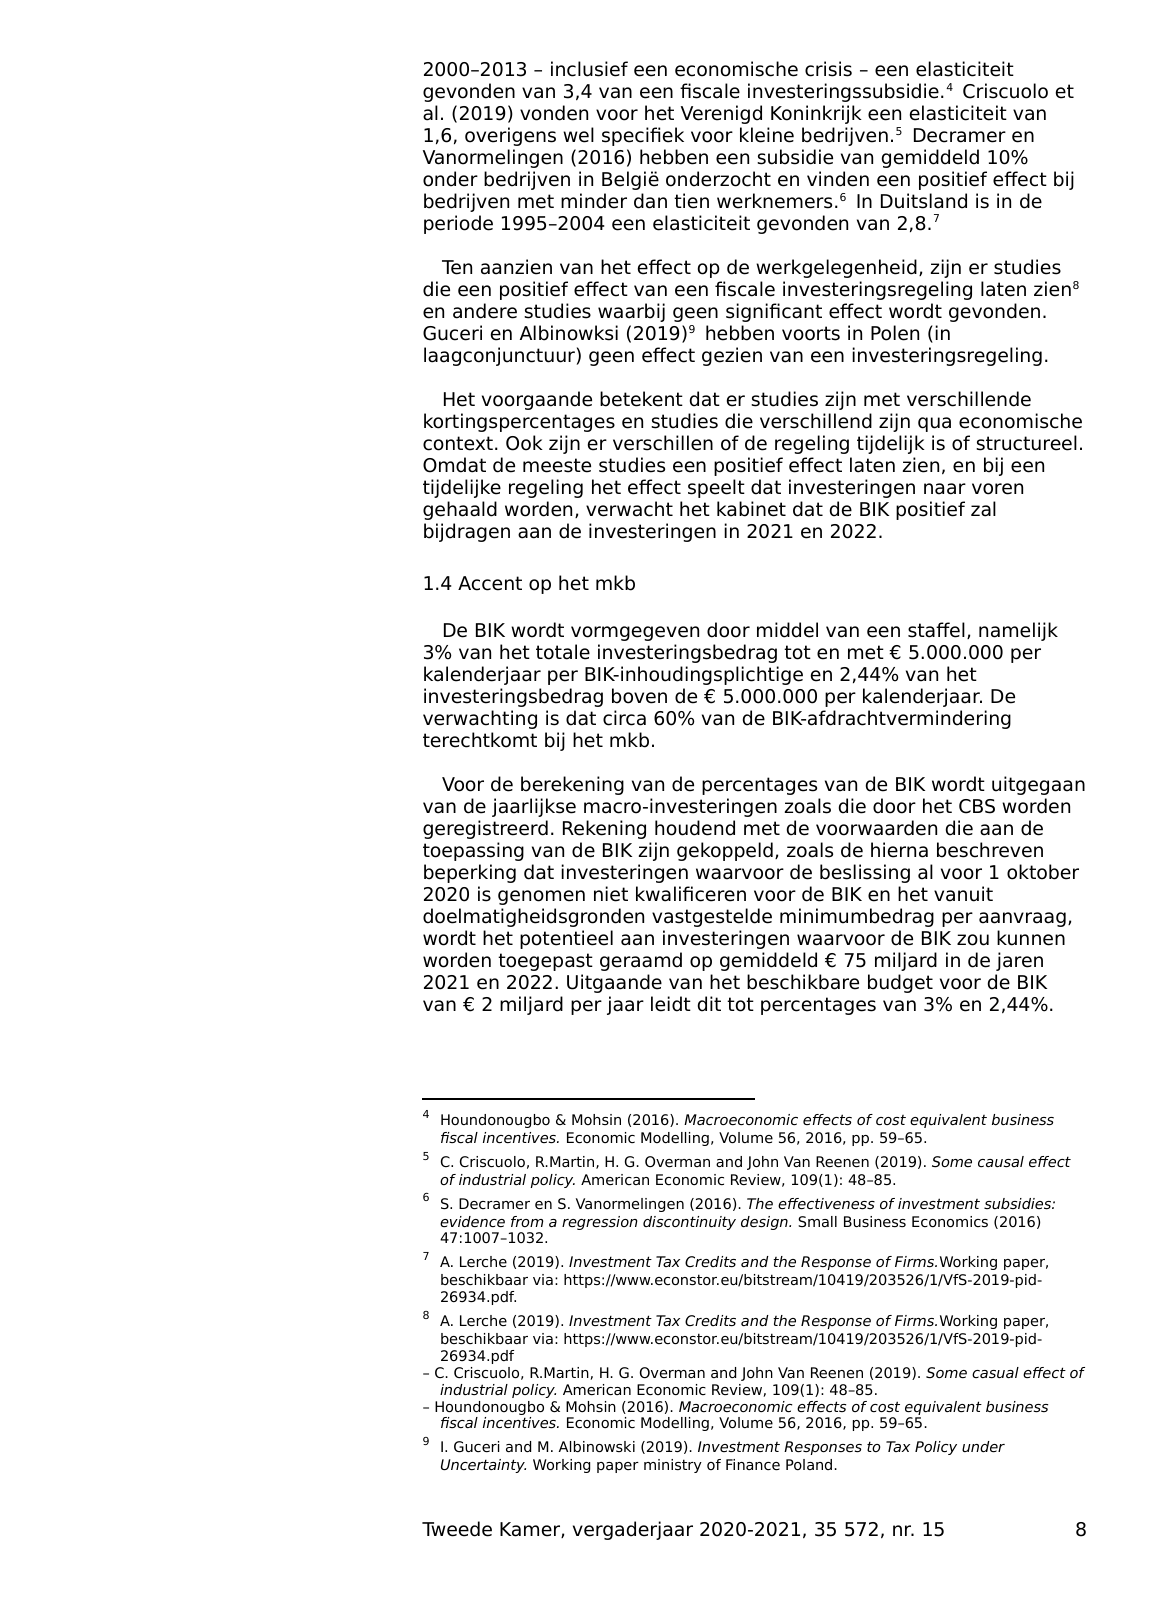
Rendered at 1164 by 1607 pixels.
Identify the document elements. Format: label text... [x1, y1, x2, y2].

text Ten aanzien van het effect op de werkgelegenheid, zijn er studies die een positief effect van een fiscale investeringsregeling laten zien en andere studies waarbij geen significant effect wordt gevonden. Guceri en Albinowksi (2019) hebben voorts in Polen (in laagconjunctuur) geen effect gezien van een investeringsregeling. [422, 257, 1087, 367]
text – Houndonougbo & Mohsin (2016). Macroeconomic effects of cost equivalent business fiscal incentives. Economic Modelling, Volume 56, 2016, pp. 59–65. [422, 1399, 1087, 1432]
text I. Guceri and M. Albinowski (2019). Investment Responses to Tax Policy under Uncertainty. Working paper ministry of Finance Poland. [422, 1435, 1087, 1474]
text A. Lerche (2019). Investment Tax Credits and the Response of Firms.Working paper, beschikbaar via: https://www.econstor.eu/bitstream/10419/203526/1/VfS-2019-pid-26934.pdf [422, 1309, 1087, 1365]
text De BIK wordt vormgegeven door middel van een staffel, namelijk 3% van het totale investeringsbedrag tot en met € 5.000.000 per kalenderjaar per BIK-inhoudingsplichtige en 2,44% van het investeringsbedrag boven de € 5.000.000 per kalenderjaar. De verwachting is dat circa 60% van de BIK-afdrachtvermindering terechtkomt bij het mkb. [422, 620, 1087, 752]
text C. Criscuolo, R.Martin, H. G. Overman and John Van Reenen (2019). Some causal effect of industrial policy. American Economic Review, 109(1): 48–85. [422, 1150, 1087, 1189]
text Het voorgaande betekent dat er studies zijn met verschillende kortingspercentages en studies die verschillend zijn qua economische context. Ook zijn er verschillen of de regeling tijdelijk is of structureel. Omdat de meeste studies een positief effect laten zien, en bij een tijdelijke regeling het effect speelt dat investeringen naar voren gehaald worden, verwacht het kabinet dat de BIK positief zal bijdragen aan de investeringen in 2021 en 2022. [422, 389, 1087, 543]
text Houndonougbo & Mohsin (2016). Macroeconomic effects of cost equivalent business fiscal incentives. Economic Modelling, Volume 56, 2016, pp. 59–65. [422, 1108, 1087, 1147]
subtitle 1.4 Accent op het mkb [422, 573, 1087, 595]
text 2000–2013 – inclusief een economische crisis – een elasticiteit gevonden van 3,4 van een fiscale investeringssubsidie. Criscuolo et al. (2019) vonden voor het Verenigd Koninkrijk een elasticiteit van 1,6, overigens wel specifiek voor kleine bedrijven. Decramer en Vanormelingen (2016) hebben een subsidie van gemiddeld 10% onder bedrijven in België onderzocht en vinden een positief effect bij bedrijven met minder dan tien werknemers. In Duitsland is in de periode 1995–2004 een elasticiteit gevonden van 2,8. [422, 59, 1087, 235]
text A. Lerche (2019). Investment Tax Credits and the Response of Firms.Working paper, beschikbaar via: https://www.econstor.eu/bitstream/10419/203526/1/VfS-2019-pid-26934.pdf. [422, 1250, 1087, 1306]
text S. Decramer en S. Vanormelingen (2016). The effectiveness of investment subsidies: evidence from a regression discontinuity design. Small Business Economics (2016) 47:1007–1032. [422, 1192, 1087, 1247]
text – C. Criscuolo, R.Martin, H. G. Overman and John Van Reenen (2019). Some casual effect of industrial policy. American Economic Review, 109(1): 48–85. [422, 1365, 1087, 1399]
text Voor de berekening van de percentages van de BIK wordt uitgegaan van de jaarlijkse macro-investeringen zoals die door het CBS worden geregistreerd. Rekening houdend met de voorwaarden die aan de toepassing van de BIK zijn gekoppeld, zoals de hierna beschreven beperking dat investeringen waarvoor de beslissing al voor 1 oktober 2020 is genomen niet kwalificeren voor de BIK en het vanuit doelmatigheidsgronden vastgestelde minimumbedrag per aanvraag, wordt het potentieel aan investeringen waarvoor de BIK zou kunnen worden toegepast geraamd op gemiddeld € 75 miljard in de jaren 2021 en 2022. Uitgaande van het beschikbare budget voor de BIK van € 2 miljard per jaar leidt dit tot percentages van 3% en 2,44%. [422, 774, 1087, 1016]
